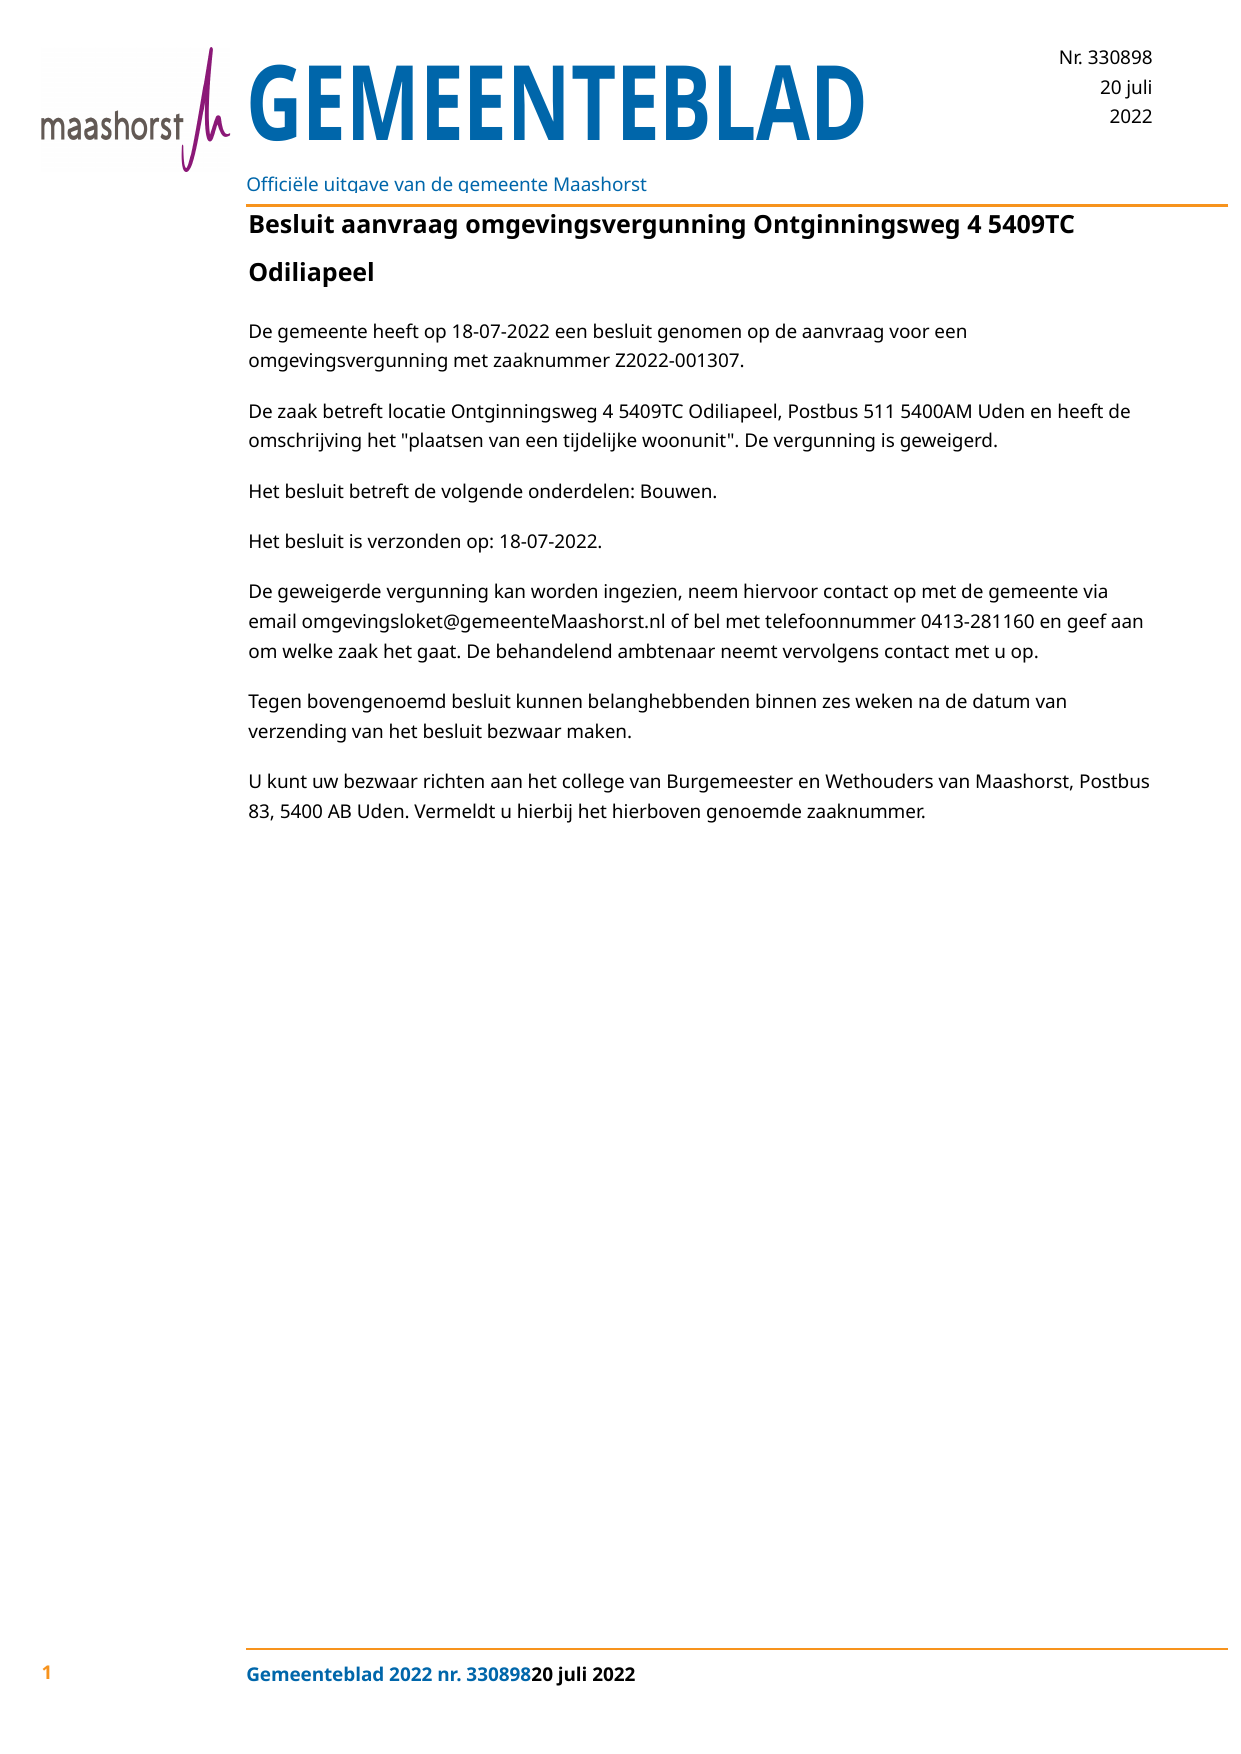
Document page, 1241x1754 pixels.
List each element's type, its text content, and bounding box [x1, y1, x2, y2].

text Tegen bovengenoemd besluit kunnen belanghebbenden binnen zes weken na de datum van verzending van het besluit bezwaar maken. [248, 688, 1152, 744]
text Het besluit betreft de volgende onderdelen: Bouwen. [248, 478, 1152, 504]
text De gemeente heeft op 18-07-2022 een besluit genomen op de aanvraag voor een omgevingsvergunning met zaaknummer Z2022-001307. [248, 318, 1152, 373]
text Besluit aanvraag omgevingsvergunning Ontginningsweg 4 5409TC Odiliapeel [248, 207, 1152, 288]
picture [41, 47, 231, 172]
text De geweigerde vergunning kan worden ingezien, neem hiervoor contact op met de gemeente via email omgevingsloket@gemeenteMaashorst.nl of bel met telefoonnummer 0413-281160 en geef aan om welke zaak het gaat. De behandelend ambtenaar neemt vervolgens contact met u op. [248, 579, 1152, 664]
text Het besluit is verzonden op: 18-07-2022. [248, 528, 1152, 554]
text U kunt uw bezwaar richten aan het college van Burgemeester en Wethouders van Maashorst, Postbus 83, 5400 AB Uden. Vermeldt u hierbij het hierboven genoemde zaaknummer. [248, 768, 1152, 824]
text De zaak betreft locatie Ontginningsweg 4 5409TC Odiliapeel, Postbus 511 5400AM Uden en heeft de omschrijving het "plaatsen van een tijdelijke woonunit". De vergunning is geweigerd. [248, 398, 1152, 453]
